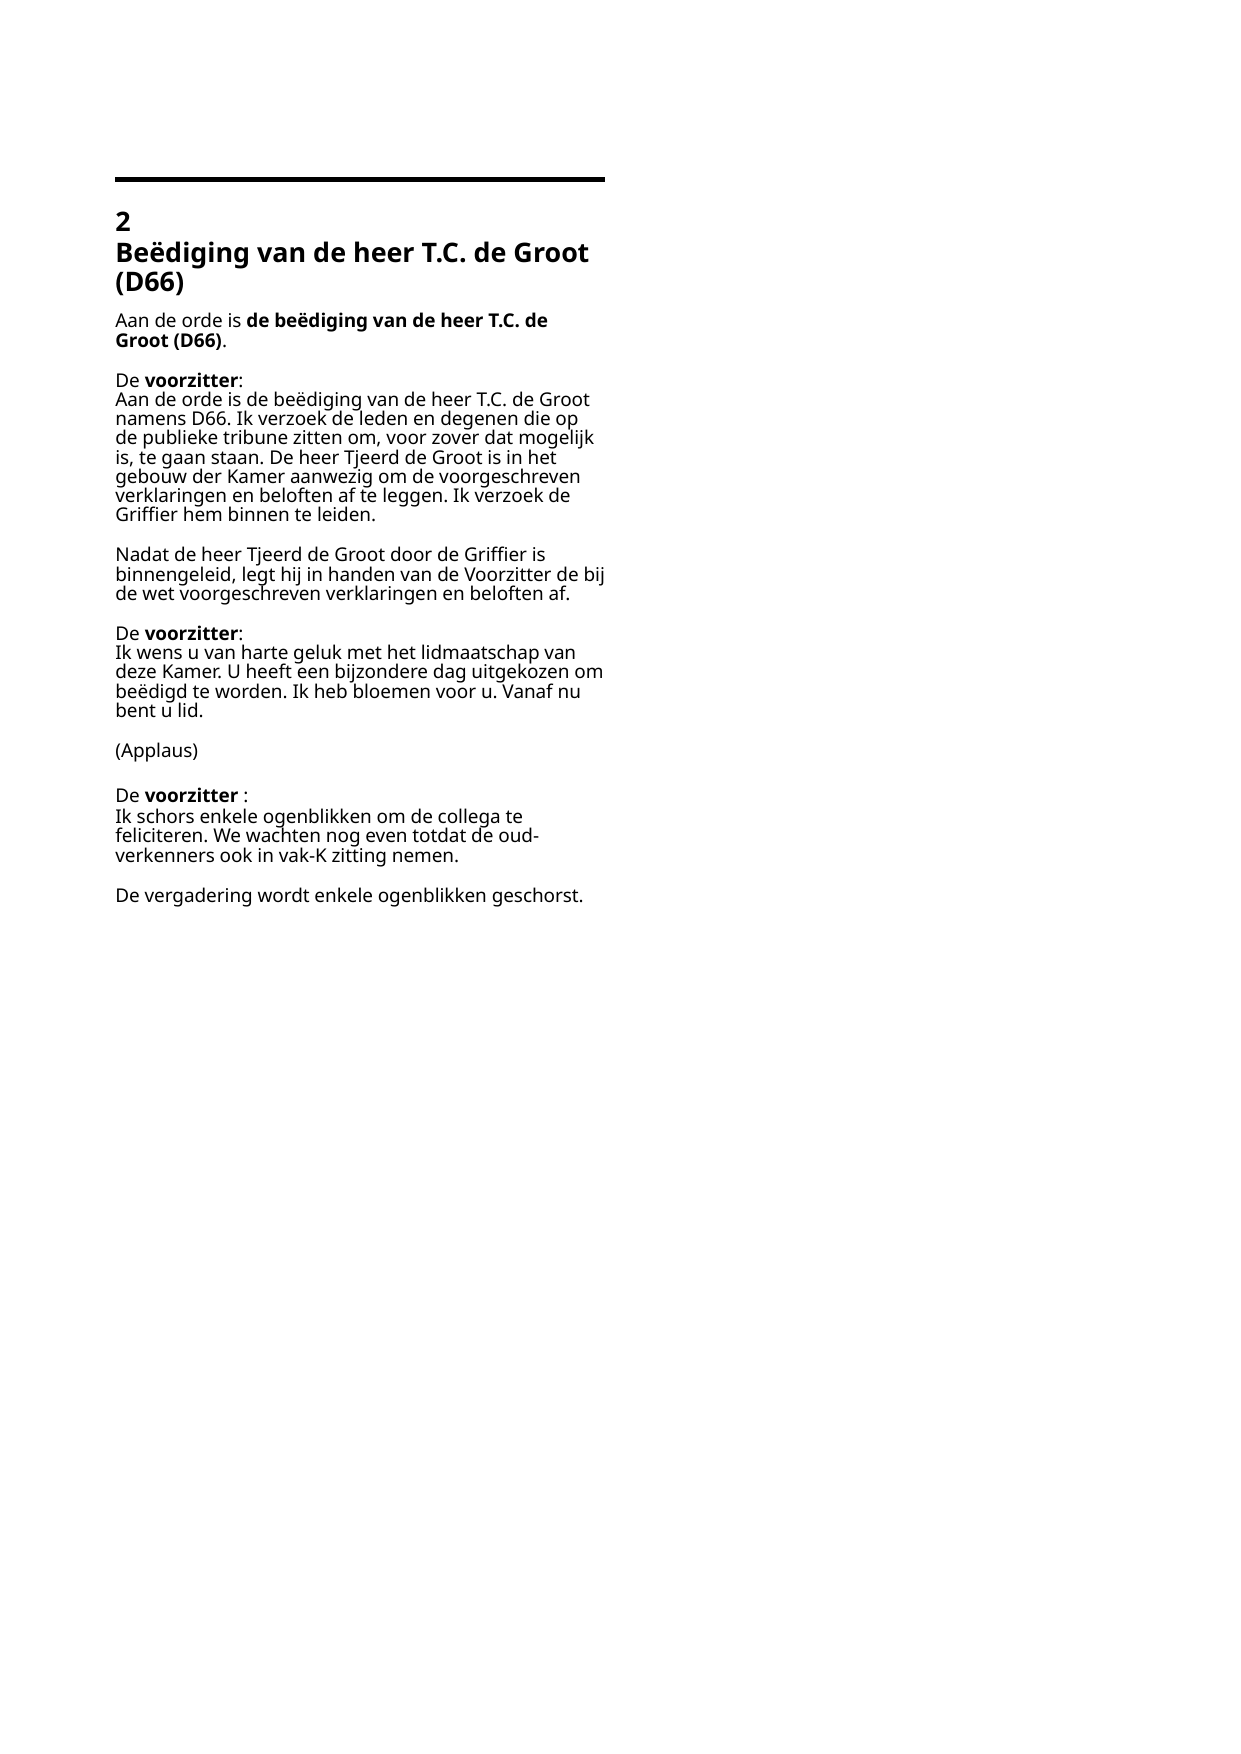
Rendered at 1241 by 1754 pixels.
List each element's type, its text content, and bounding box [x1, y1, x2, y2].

text Ik wens u van harte geluk met het lidmaatschap van deze Kamer. U heeft een bijzondere dag uitgekozen om beëdigd te worden. Ik heb bloemen voor u. Vanaf nu bent u lid. [115, 644, 605, 721]
text Beëdiging van de heer T.C. de Groot (D66) [115, 239, 605, 312]
text De voorzitter : [115, 782, 605, 808]
text De vergadering wordt enkele ogenblikken geschorst. [115, 887, 605, 906]
text (Applaus) [115, 742, 605, 761]
text De voorzitter: [115, 625, 605, 644]
text Aan de orde is de beëdiging van de heer T.C. de Groot namens D66. Ik verzoek de leden en degenen die op de publieke tribune zitten om, voor zover dat mogelijk is, te gaan staan. De heer Tjeerd de Groot is in het gebouw der Kamer aanwezig om de voorgeschreven verklaringen en beloften af te leggen. Ik verzoek de Griffier hem binnen te leiden. [115, 391, 605, 526]
text De voorzitter: [115, 372, 605, 391]
text 2 [115, 203, 605, 239]
text Nadat de heer Tjeerd de Groot door de Griffier is binnengeleid, legt hij in handen van de Voorzitter de bij de wet voorgeschreven verklaringen en beloften af. [115, 546, 605, 604]
text Aan de orde is de beëdiging van de heer T.C. de Groot (D66). [115, 312, 605, 351]
text Ik schors enkele ogenblikken om de collega te feliciteren. We wachten nog even totdat de oud-verkenners ook in vak-K zitting nemen. [115, 808, 605, 866]
